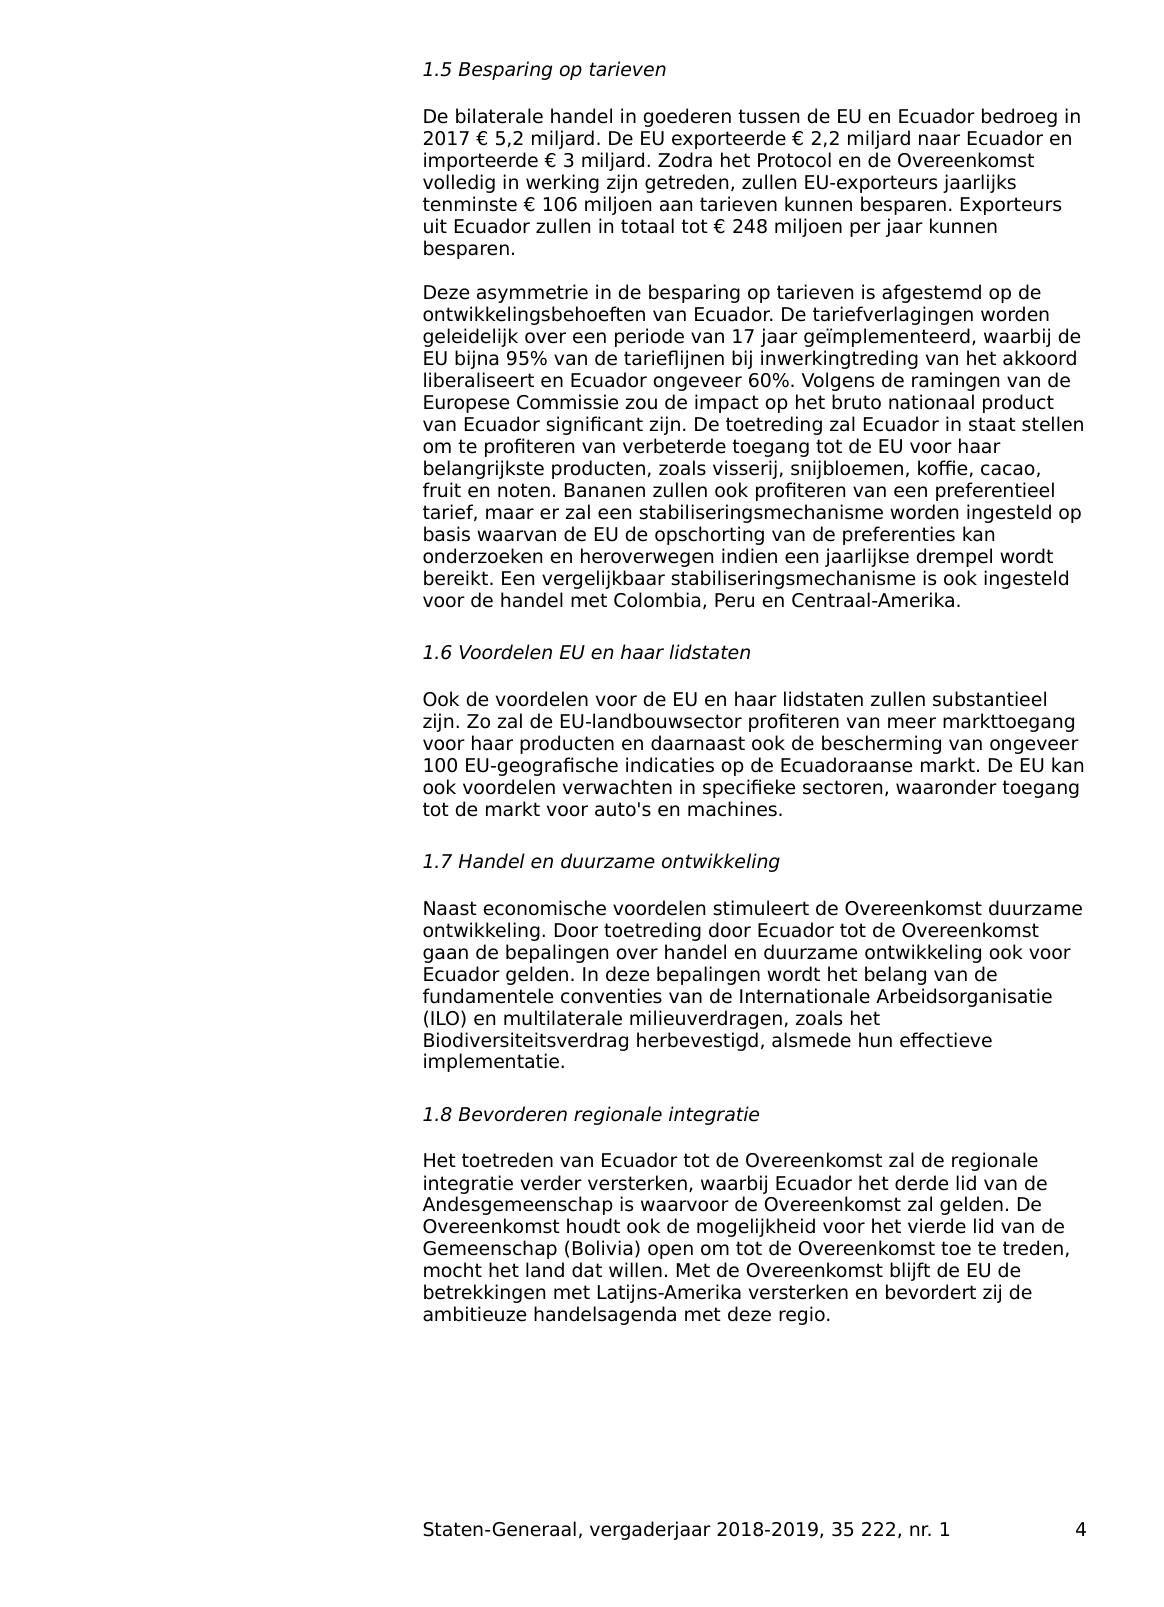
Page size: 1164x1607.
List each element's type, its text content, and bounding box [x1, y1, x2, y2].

subtitle 1.7 Handel en duurzame ontwikkeling [422, 851, 1087, 873]
text Deze asymmetrie in de besparing op tarieven is afgestemd op de ontwikkelingsbehoeften van Ecuador. De tariefverlagingen worden geleidelijk over een periode van 17 jaar geïmplementeerd, waarbij de EU bijna 95% van de tarieflijnen bij inwerkingtreding van het akkoord liberaliseert en Ecuador ongeveer 60%. Volgens de ramingen van de Europese Commissie zou de impact op het bruto nationaal product van Ecuador significant zijn. De toetreding zal Ecuador in staat stellen om te profiteren van verbeterde toegang tot de EU voor haar belangrijkste producten, zoals visserij, snijbloemen, koffie, cacao, fruit en noten. Bananen zullen ook profiteren van een preferentieel tarief, maar er zal een stabiliseringsmechanisme worden ingesteld op basis waarvan de EU de opschorting van de preferenties kan onderzoeken en heroverwegen indien een jaarlijkse drempel wordt bereikt. Een vergelijkbaar stabiliseringsmechanisme is ook ingesteld voor de handel met Colombia, Peru en Centraal-Amerika. [422, 282, 1087, 612]
subtitle 1.5 Besparing op tarieven [422, 59, 1087, 81]
text Het toetreden van Ecuador tot de Overeenkomst zal de regionale integratie verder versterken, waarbij Ecuador het derde lid van de Andesgemeenschap is waarvoor de Overeenkomst zal gelden. De Overeenkomst houdt ook de mogelijkheid voor het vierde lid van de Gemeenschap (Bolivia) open om tot de Overeenkomst toe te treden, mocht het land dat willen. Met de Overeenkomst blijft de EU de betrekkingen met Latijns-Amerika versterken en bevordert zij de ambitieuze handelsagenda met deze regio. [422, 1150, 1087, 1326]
text Ook de voordelen voor de EU en haar lidstaten zullen substantieel zijn. Zo zal de EU-landbouwsector profiteren van meer markttoegang voor haar producten en daarnaast ook de bescherming van ongeveer 100 EU-geografische indicaties op de Ecuadoraanse markt. De EU kan ook voordelen verwachten in specifieke sectoren, waaronder toegang tot de markt voor auto's en machines. [422, 689, 1087, 821]
text De bilaterale handel in goederen tussen de EU en Ecuador bedroeg in 2017 € 5,2 miljard. De EU exporteerde € 2,2 miljard naar Ecuador en importeerde € 3 miljard. Zodra het Protocol en de Overeenkomst volledig in werking zijn getreden, zullen EU-exporteurs jaarlijks tenminste € 106 miljoen aan tarieven kunnen besparen. Exporteurs uit Ecuador zullen in totaal tot € 248 miljoen per jaar kunnen besparen. [422, 106, 1087, 260]
subtitle 1.6 Voordelen EU en haar lidstaten [422, 642, 1087, 664]
text Naast economische voordelen stimuleert de Overeenkomst duurzame ontwikkeling. Door toetreding door Ecuador tot de Overeenkomst gaan de bepalingen over handel en duurzame ontwikkeling ook voor Ecuador gelden. In deze bepalingen wordt het belang van de fundamentele conventies van de Internationale Arbeidsorganisatie (ILO) en multilaterale milieuverdragen, zoals het Biodiversiteitsverdrag herbevestigd, alsmede hun effectieve implementatie. [422, 898, 1087, 1073]
subtitle 1.8 Bevorderen regionale integratie [422, 1103, 1087, 1125]
